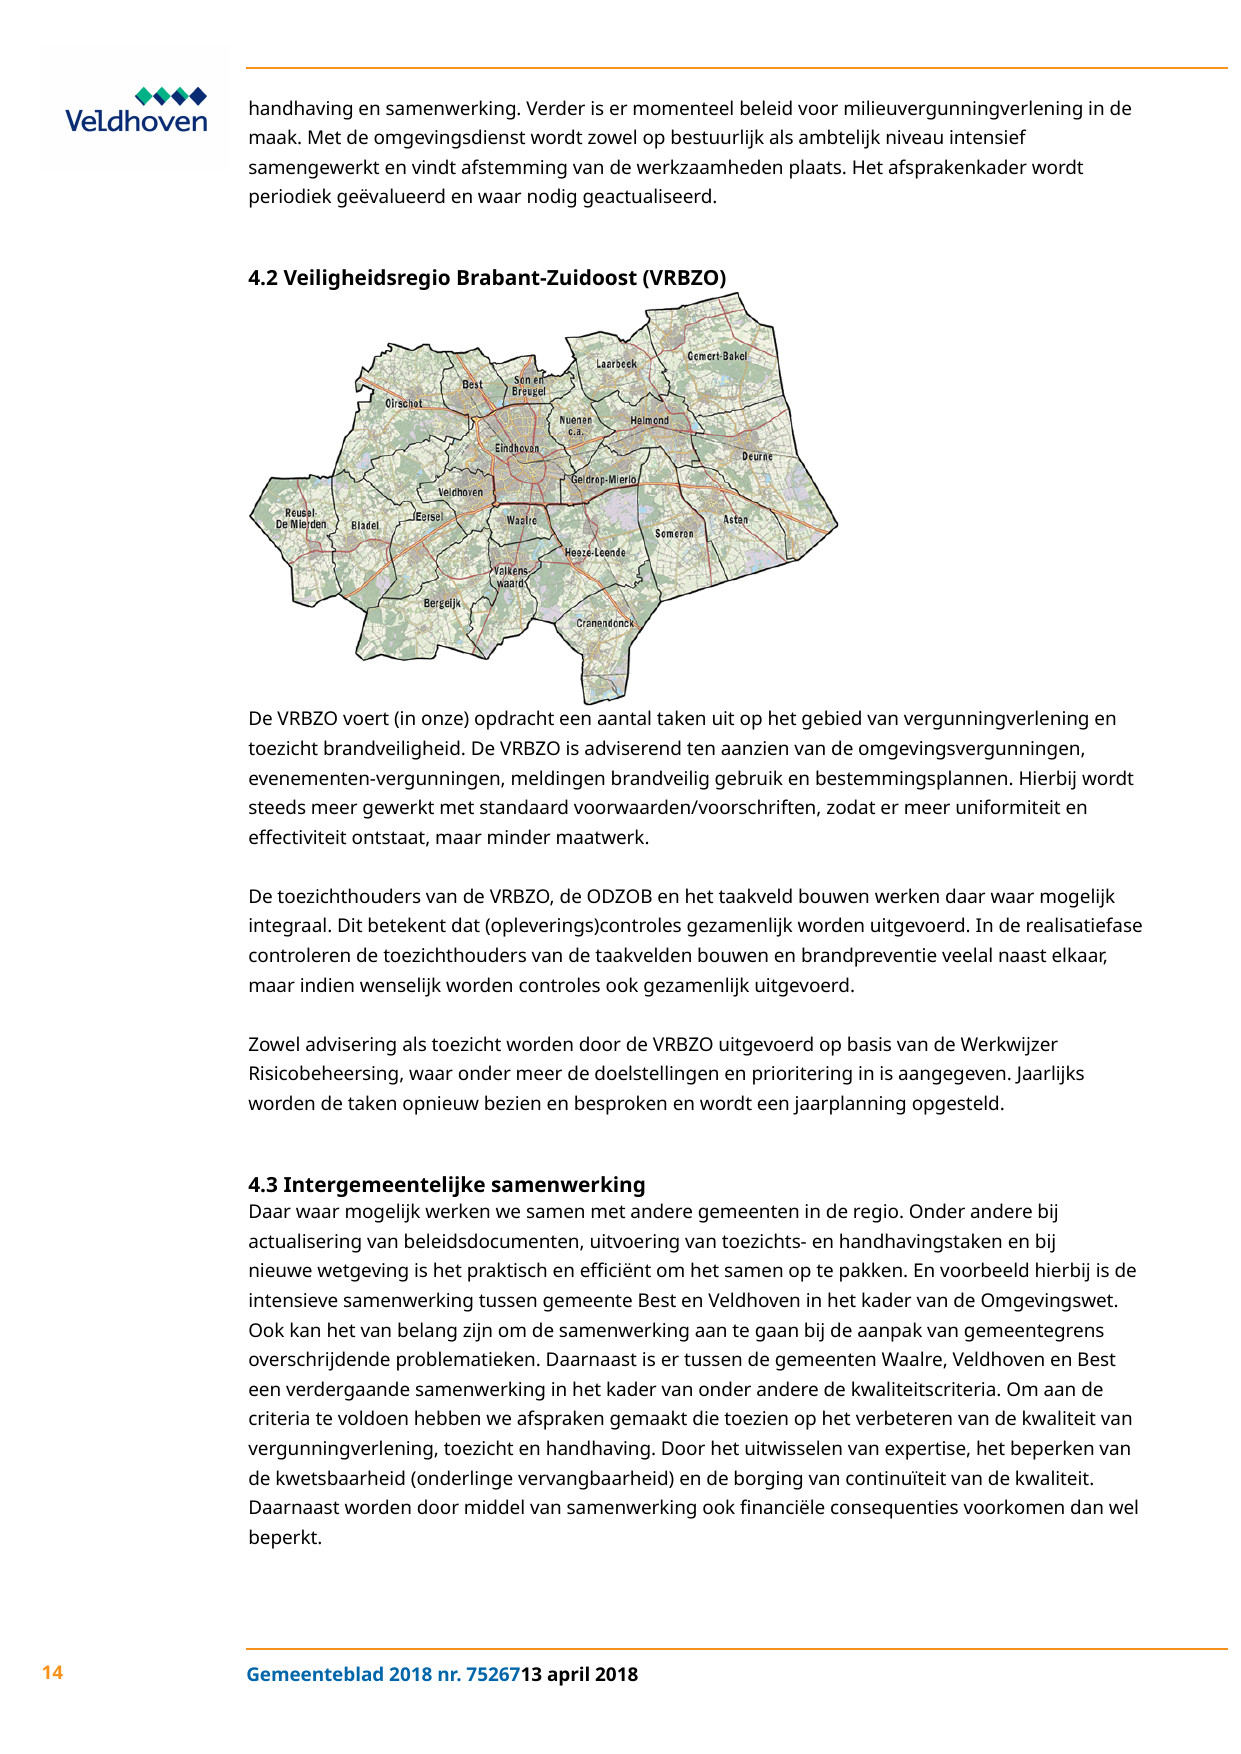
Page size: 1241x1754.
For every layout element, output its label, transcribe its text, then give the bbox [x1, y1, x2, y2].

picture [248, 292, 839, 706]
text De toezichthouders van de VRBZO, de ODZOB en het taakveld bouwen werken daar waar mogelijk integraal. Dit betekent dat (opleverings)controles gezamenlijk worden uitgevoerd. In de realisatiefase controleren de toezichthouders van de taakvelden bouwen en brandpreventie veelal naast elkaar, maar indien wenselijk worden controles ook gezamenlijk uitgevoerd. [248, 883, 1152, 997]
text nieuwe wetgeving is het praktisch en efficiënt om het samen op te pakken. En voorbeeld hierbij is de intensieve samenwerking tussen gemeente Best en Veldhoven in het kader van de Omgevingswet. Ook kan het van belang zijn om de samenwerking aan te gaan bij de aanpak van gemeentegrens overschrijdende problematieken. Daarnaast is er tussen de gemeenten Waalre, Veldhoven en Best een verdergaande samenwerking in het kader van onder andere de kwaliteitscriteria. Om aan de criteria te voldoen hebben we afspraken gemaakt die toezien op het verbeteren van de kwaliteit van vergunningverlening, toezicht en handhaving. Door het uitwisselen van expertise, het beperken van de kwetsbaarheid (onderlinge vervangbaarheid) en de borging van continuïteit van de kwaliteit. Daarnaast worden door middel van samenwerking ook financiële consequenties voorkomen dan wel beperkt. [248, 1258, 1152, 1550]
text actualisering van beleidsdocumenten, uitvoering van toezichts- en handhavingstaken en bij [248, 1228, 1152, 1254]
text Zowel advisering als toezicht worden door de VRBZO uitgevoerd op basis van de Werkwijzer Risicobeheersing, waar onder meer de doelstellingen en prioritering in is aangegeven. Jaarlijks worden de taken opnieuw bezien en besproken en wordt een jaarplanning opgesteld. [248, 1031, 1152, 1116]
text -handhaving en samenwerking. Verder is er momenteel beleid voor milieuvergunningverlening in de maak. Met de omgevingsdienst wordt zowel op bestuurlijk als ambtelijk niveau intensief samengewerkt en vindt afstemming van de werkzaamheden plaats. Het afsprakenkader wordt periodiek geëvalueerd en waar nodig geactualiseerd. [248, 95, 1152, 209]
text De VRBZO voert (in onze) opdracht een aantal taken uit op het gebied van vergunningverlening en toezicht brandveiligheid. De VRBZO is adviserend ten aanzien van de omgevingsvergunningen, evenementen-vergunningen, meldingen brandveilig gebruik en bestemmingsplannen. Hierbij wordt steeds meer gewerkt met standaard voorwaarden/voorschriften, zodat er meer uniformiteit en effectiviteit ontstaat, maar minder maatwerk. [248, 706, 1152, 849]
text Daar waar mogelijk werken we samen met andere gemeenten in de regio. Onder andere bij [248, 1198, 1152, 1224]
text 4.2 Veiligheidsregio Brabant-Zuidoost (VRBZO) [248, 263, 1152, 292]
text 4.3 Intergemeentelijke samenwerking [248, 1170, 1152, 1198]
picture [41, 47, 231, 172]
